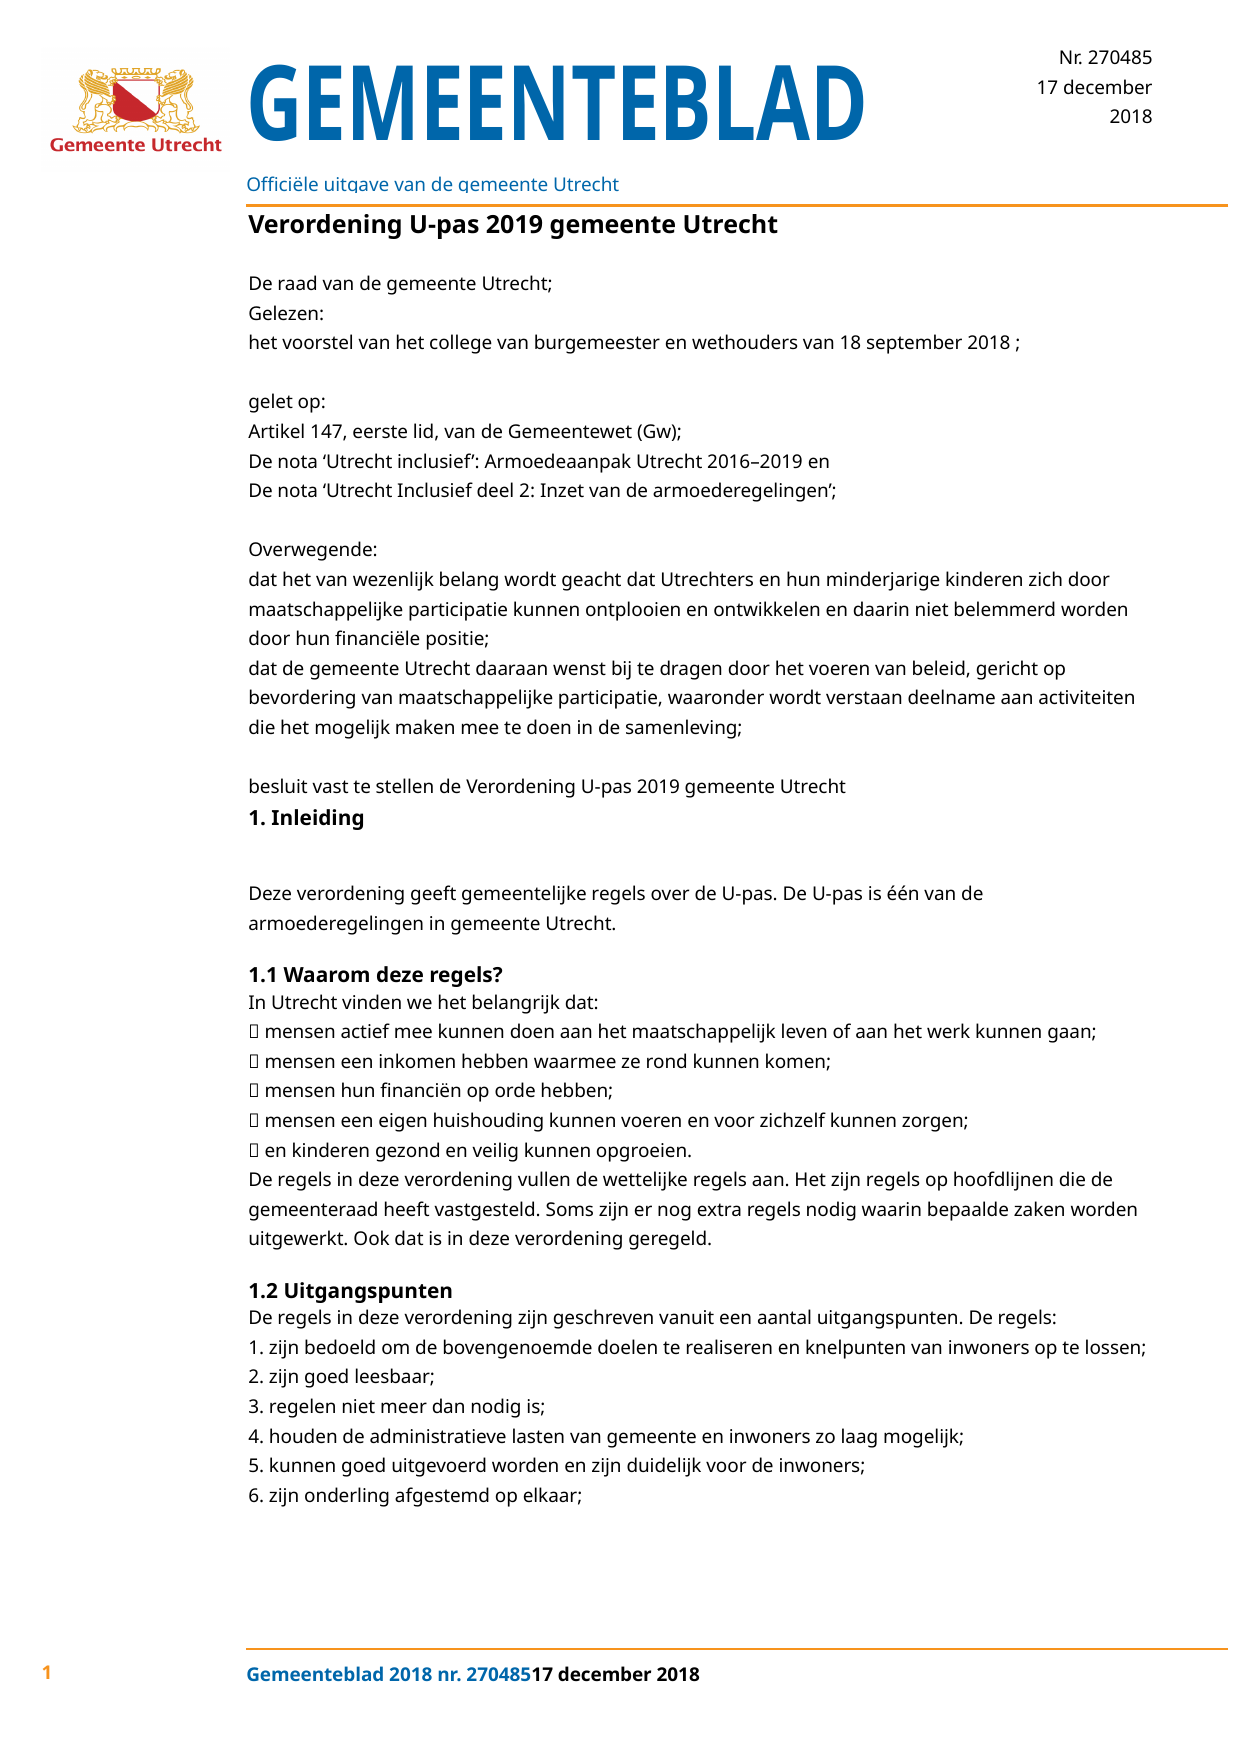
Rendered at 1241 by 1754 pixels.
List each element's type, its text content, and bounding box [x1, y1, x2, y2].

text dat de gemeente Utrecht daaraan wenst bij te dragen door het voeren van beleid, gericht op bevordering van maatschappelijke participatie, waaronder wordt verstaan deelname aan activiteiten die het mogelijk maken mee te doen in de samenleving; [248, 655, 1152, 740]
text besluit vast te stellen de Verordening U-pas 2019 gemeente Utrecht [248, 773, 1152, 799]
text  mensen hun financiën op orde hebben; [248, 1078, 1152, 1103]
text De regels in deze verordening zijn geschreven vanuit een aantal uitgangspunten. De regels: [248, 1304, 1152, 1330]
text Gelezen: [248, 300, 1152, 326]
picture [41, 47, 231, 172]
text 1. Inleiding [248, 803, 1152, 831]
text  en kinderen gezond en veilig kunnen opgroeien. [248, 1137, 1152, 1163]
text De raad van de gemeente Utrecht; [248, 270, 1152, 296]
text In Utrecht vinden we het belangrijk dat: [248, 989, 1152, 1015]
text Overwegende: [248, 537, 1152, 562]
text 6. zijn onderling afgestemd op elkaar; [248, 1482, 1152, 1508]
text dat het van wezenlijk belang wordt geacht dat Utrechters en hun minderjarige kinderen zich door maatschappelijke participatie kunnen ontplooien en ontwikkelen en daarin niet belemmerd worden door hun financiële positie; [248, 566, 1152, 651]
text Deze verordening geeft gemeentelijke regels over de U-pas. De U-pas is één van de armoederegelingen in gemeente Utrecht. [248, 881, 1152, 936]
text De nota ‘Utrecht inclusief’: Armoedeaanpak Utrecht 2016–2019 en [248, 448, 1152, 473]
text  mensen een inkomen hebben waarmee ze rond kunnen komen; [248, 1048, 1152, 1074]
text  mensen actief mee kunnen doen aan het maatschappelijk leven of aan het werk kunnen gaan; [248, 1018, 1152, 1044]
text 1. zijn bedoeld om de bovengenoemde doelen te realiseren en knelpunten van inwoners op te lossen; [248, 1334, 1152, 1360]
text 5. kunnen goed uitgevoerd worden en zijn duidelijk voor de inwoners; [248, 1452, 1152, 1478]
text 4. houden de administratieve lasten van gemeente en inwoners zo laag mogelijk; [248, 1423, 1152, 1448]
text 1.2 Uitgangspunten [248, 1276, 1152, 1304]
text Verordening U-pas 2019 gemeente Utrecht [248, 207, 1152, 241]
text  mensen een eigen huishouding kunnen voeren en voor zichzelf kunnen zorgen; [248, 1107, 1152, 1133]
text 1.1 Waarom deze regels? [248, 961, 1152, 989]
text De nota ‘Utrecht Inclusief deel 2: Inzet van de armoederegelingen’; [248, 477, 1152, 503]
text gelet op: [248, 389, 1152, 414]
text Artikel 147, eerste lid, van de Gemeentewet (Gw); [248, 418, 1152, 444]
text 2. zijn goed leesbaar; [248, 1364, 1152, 1389]
text 3. regelen niet meer dan nodig is; [248, 1393, 1152, 1419]
text het voorstel van het college van burgemeester en wethouders van 18 september 2018 ; [248, 329, 1152, 355]
text De regels in deze verordening vullen de wettelijke regels aan. Het zijn regels op hoofdlijnen die de gemeenteraad heeft vastgesteld. Soms zijn er nog extra regels nodig waarin bepaalde zaken worden uitgewerkt. Ook dat is in deze verordening geregeld. [248, 1166, 1152, 1251]
